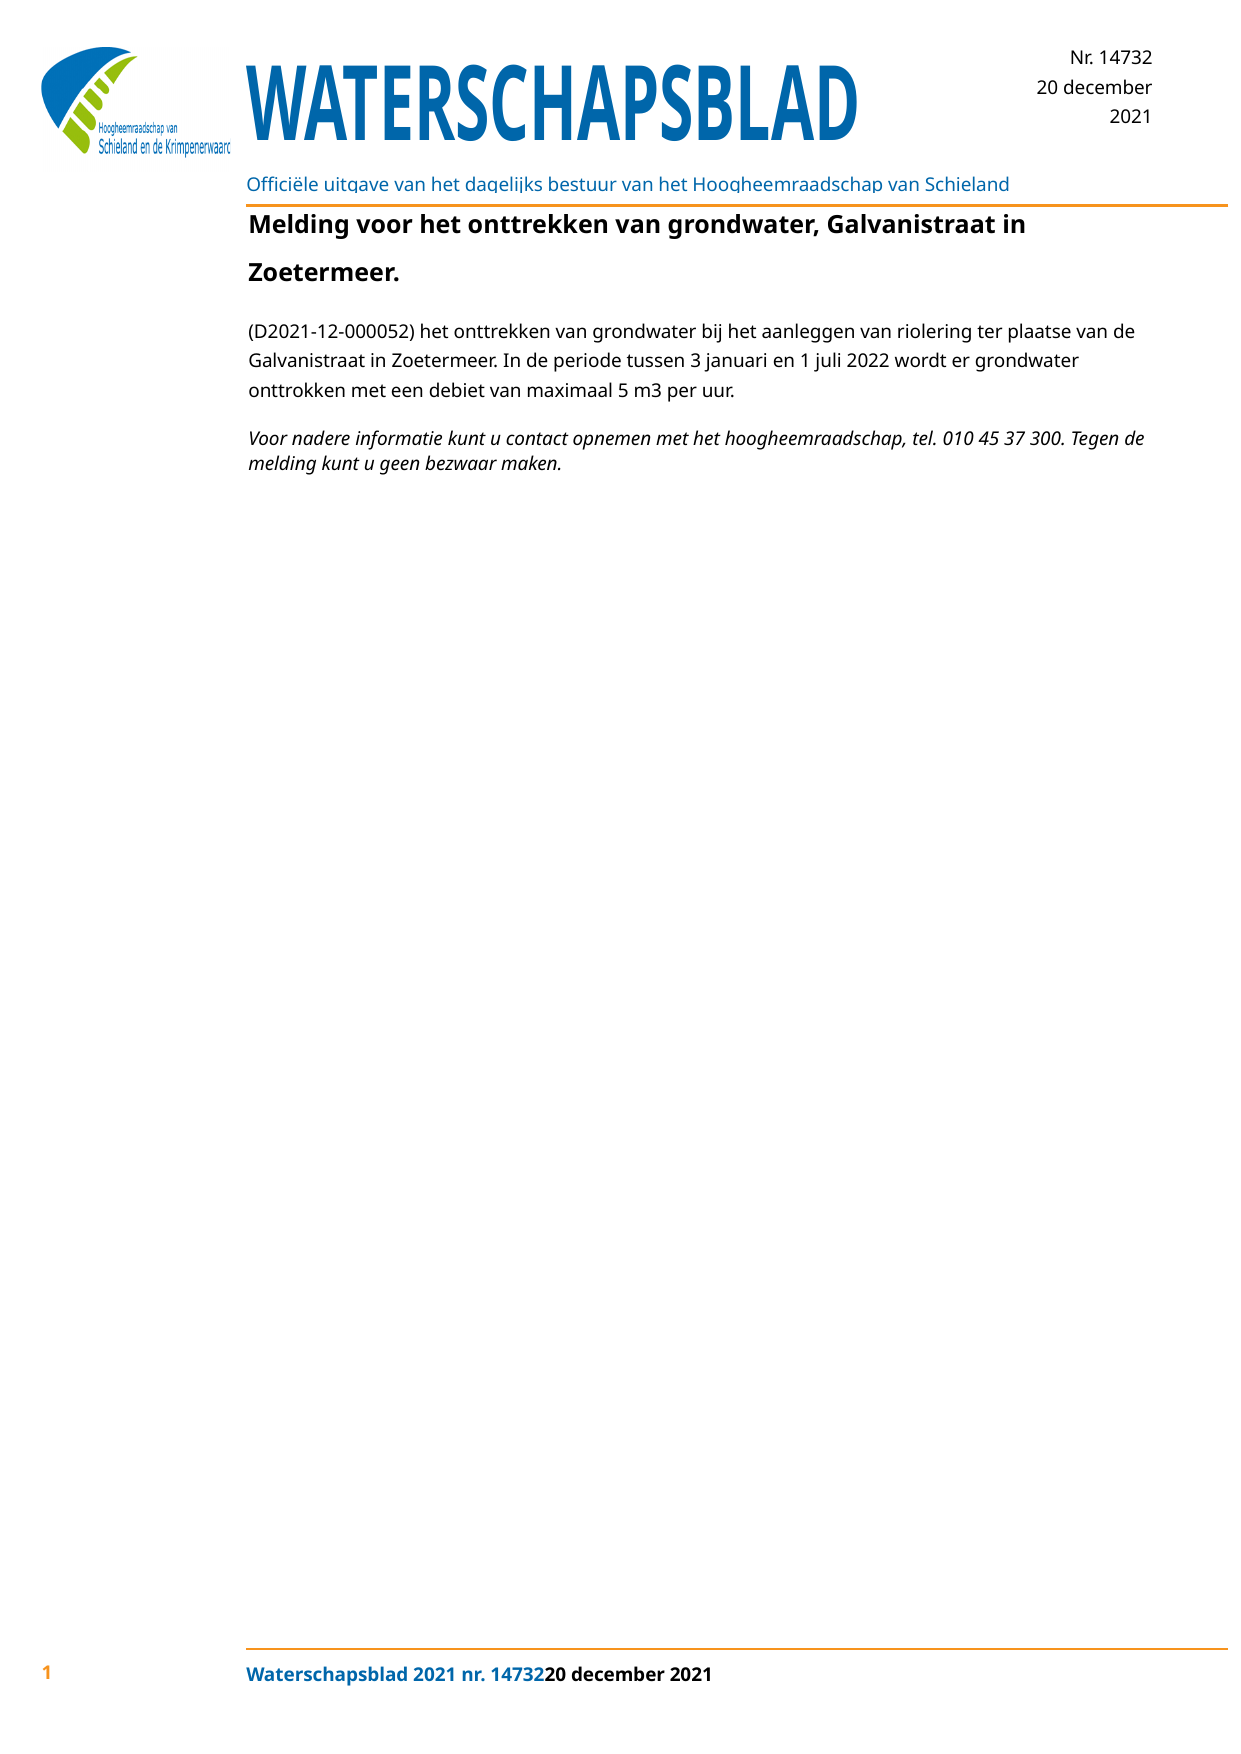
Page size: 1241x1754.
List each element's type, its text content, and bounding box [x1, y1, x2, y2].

text Voor nadere informatie kunt u contact opnemen met het hoogheemraadschap, tel. 010 45 37 300. Tegen de melding kunt u geen bezwaar maken. [248, 425, 1152, 476]
picture [41, 47, 231, 172]
text Melding voor het onttrekken van grondwater, Galvanistraat in Zoetermeer. [248, 207, 1152, 288]
text (D2021-12-000052) het onttrekken van grondwater bij het aanleggen van riolering ter plaatse van de Galvanistraat in Zoetermeer. In de periode tussen 3 januari en 1 juli 2022 wordt er grondwater onttrokken met een debiet van maximaal 5 m3 per uur. [248, 318, 1152, 403]
